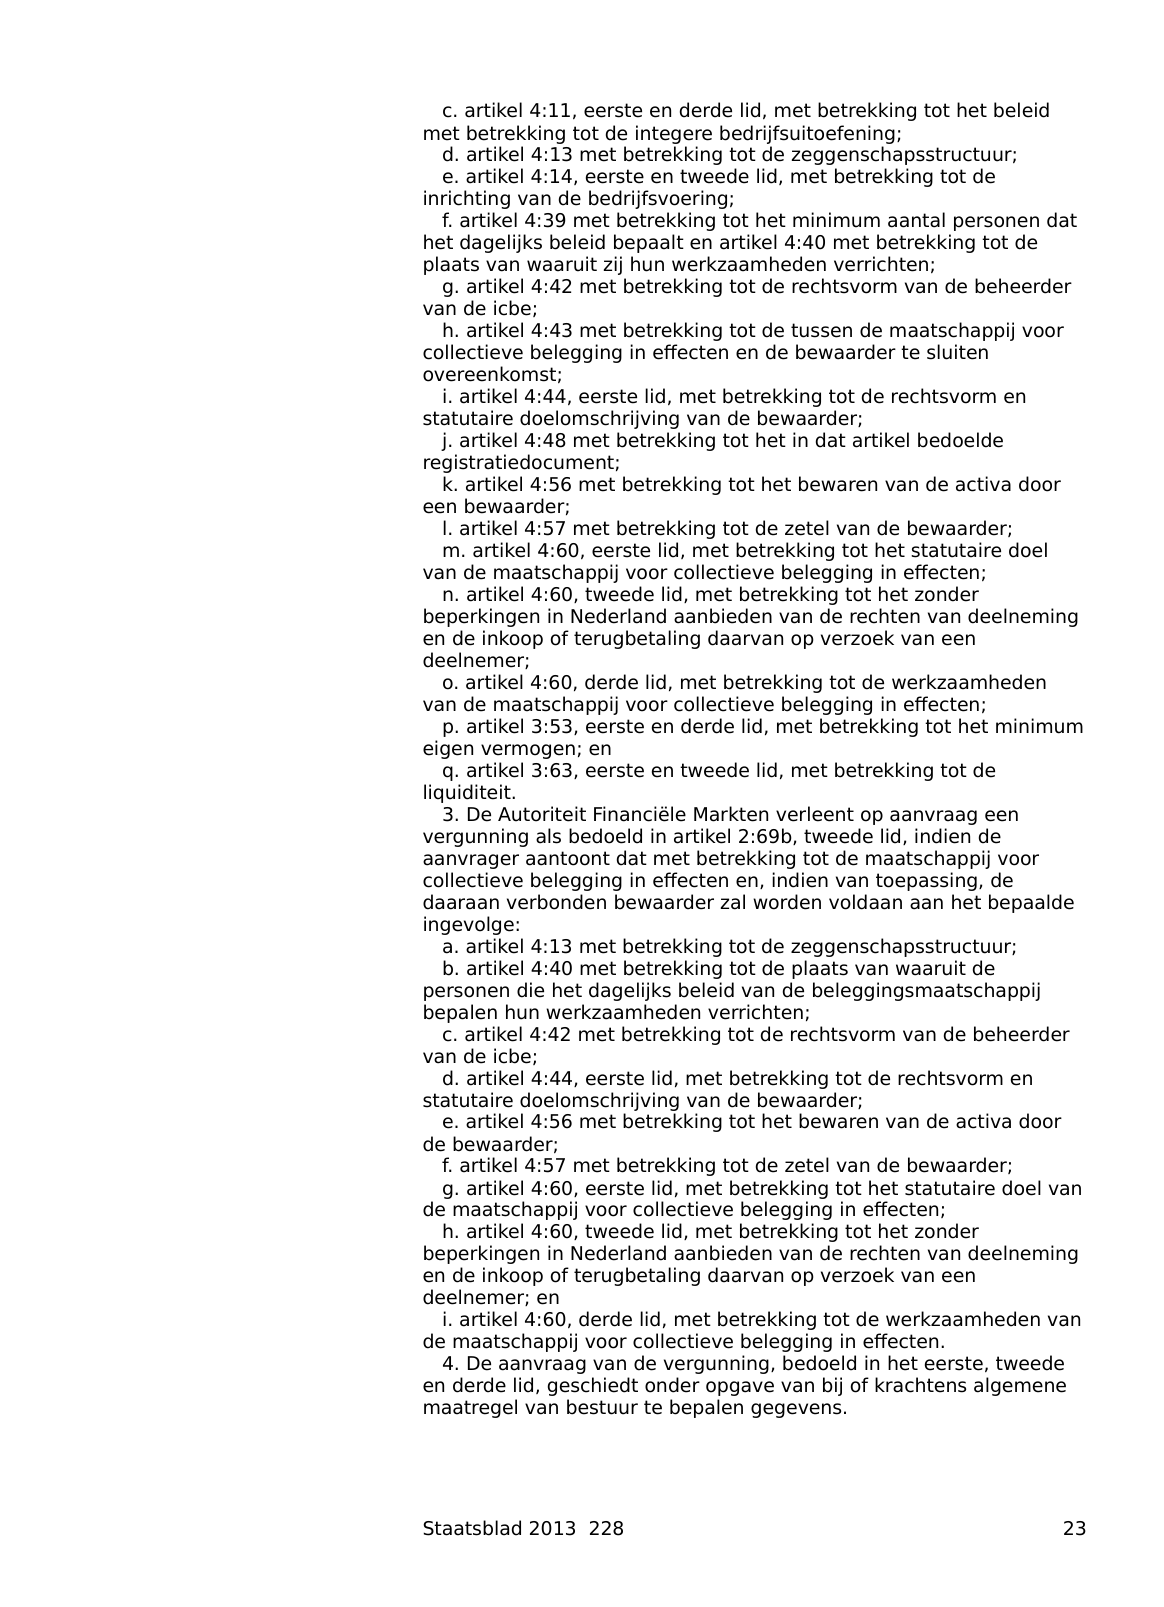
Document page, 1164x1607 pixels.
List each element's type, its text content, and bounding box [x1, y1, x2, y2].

text o. artikel 4:60, derde lid, met betrekking tot de werkzaamheden van de maatschappij voor collectieve belegging in effecten; [422, 672, 1087, 716]
text k. artikel 4:56 met betrekking tot het bewaren van de activa door een bewaarder; [422, 474, 1087, 518]
text e. artikel 4:14, eerste en tweede lid, met betrekking tot de inrichting van de bedrijfsvoering; [422, 166, 1087, 210]
text n. artikel 4:60, tweede lid, met betrekking tot het zonder beperkingen in Nederland aanbieden van de rechten van deelneming en de inkoop of terugbetaling daarvan op verzoek van een deelnemer; [422, 584, 1087, 672]
text h. artikel 4:43 met betrekking tot de tussen de maatschappij voor collectieve belegging in effecten en de bewaarder te sluiten overeenkomst; [422, 320, 1087, 386]
text f. artikel 4:57 met betrekking tot de zetel van de bewaarder; [422, 1155, 1087, 1177]
text f. artikel 4:39 met betrekking tot het minimum aantal personen dat het dagelijks beleid bepaalt en artikel 4:40 met betrekking tot de plaats van waaruit zij hun werkzaamheden verrichten; [422, 210, 1087, 276]
text d. artikel 4:13 met betrekking tot de zeggenschapsstructuur; [422, 144, 1087, 166]
text g. artikel 4:42 met betrekking tot de rechtsvorm van de beheerder van de icbe; [422, 276, 1087, 320]
text j. artikel 4:48 met betrekking tot het in dat artikel bedoelde registratiedocument; [422, 430, 1087, 474]
text e. artikel 4:56 met betrekking tot het bewaren van de activa door de bewaarder; [422, 1111, 1087, 1155]
text 4. De aanvraag van de vergunning, bedoeld in het eerste, tweede en derde lid, geschiedt onder opgave van bij of krachtens algemene maatregel van bestuur te bepalen gegevens. [422, 1353, 1087, 1419]
text q. artikel 3:63, eerste en tweede lid, met betrekking tot de liquiditeit. [422, 760, 1087, 804]
text h. artikel 4:60, tweede lid, met betrekking tot het zonder beperkingen in Nederland aanbieden van de rechten van deelneming en de inkoop of terugbetaling daarvan op verzoek van een deelnemer; en [422, 1221, 1087, 1309]
text i. artikel 4:60, derde lid, met betrekking tot de werkzaamheden van de maatschappij voor collectieve belegging in effecten. [422, 1309, 1087, 1353]
text c. artikel 4:11, eerste en derde lid, met betrekking tot het beleid met betrekking tot de integere bedrijfsuitoefening; [422, 100, 1087, 144]
text g. artikel 4:60, eerste lid, met betrekking tot het statutaire doel van de maatschappij voor collectieve belegging in effecten; [422, 1177, 1087, 1221]
text a. artikel 4:13 met betrekking tot de zeggenschapsstructuur; [422, 936, 1087, 958]
text 3. De Autoriteit Financiële Markten verleent op aanvraag een vergunning als bedoeld in artikel 2:69b, tweede lid, indien de aanvrager aantoont dat met betrekking tot de maatschappij voor collectieve belegging in effecten en, indien van toepassing, de daaraan verbonden bewaarder zal worden voldaan aan het bepaalde ingevolge: [422, 804, 1087, 936]
text b. artikel 4:40 met betrekking tot de plaats van waaruit de personen die het dagelijks beleid van de beleggingsmaatschappij bepalen hun werkzaamheden verrichten; [422, 958, 1087, 1023]
text i. artikel 4:44, eerste lid, met betrekking tot de rechtsvorm en statutaire doelomschrijving van de bewaarder; [422, 386, 1087, 430]
text l. artikel 4:57 met betrekking tot de zetel van de bewaarder; [422, 518, 1087, 540]
text c. artikel 4:42 met betrekking tot de rechtsvorm van de beheerder van de icbe; [422, 1023, 1087, 1067]
text p. artikel 3:53, eerste en derde lid, met betrekking tot het minimum eigen vermogen; en [422, 716, 1087, 760]
text m. artikel 4:60, eerste lid, met betrekking tot het statutaire doel van de maatschappij voor collectieve belegging in effecten; [422, 540, 1087, 584]
text d. artikel 4:44, eerste lid, met betrekking tot de rechtsvorm en statutaire doelomschrijving van de bewaarder; [422, 1067, 1087, 1111]
